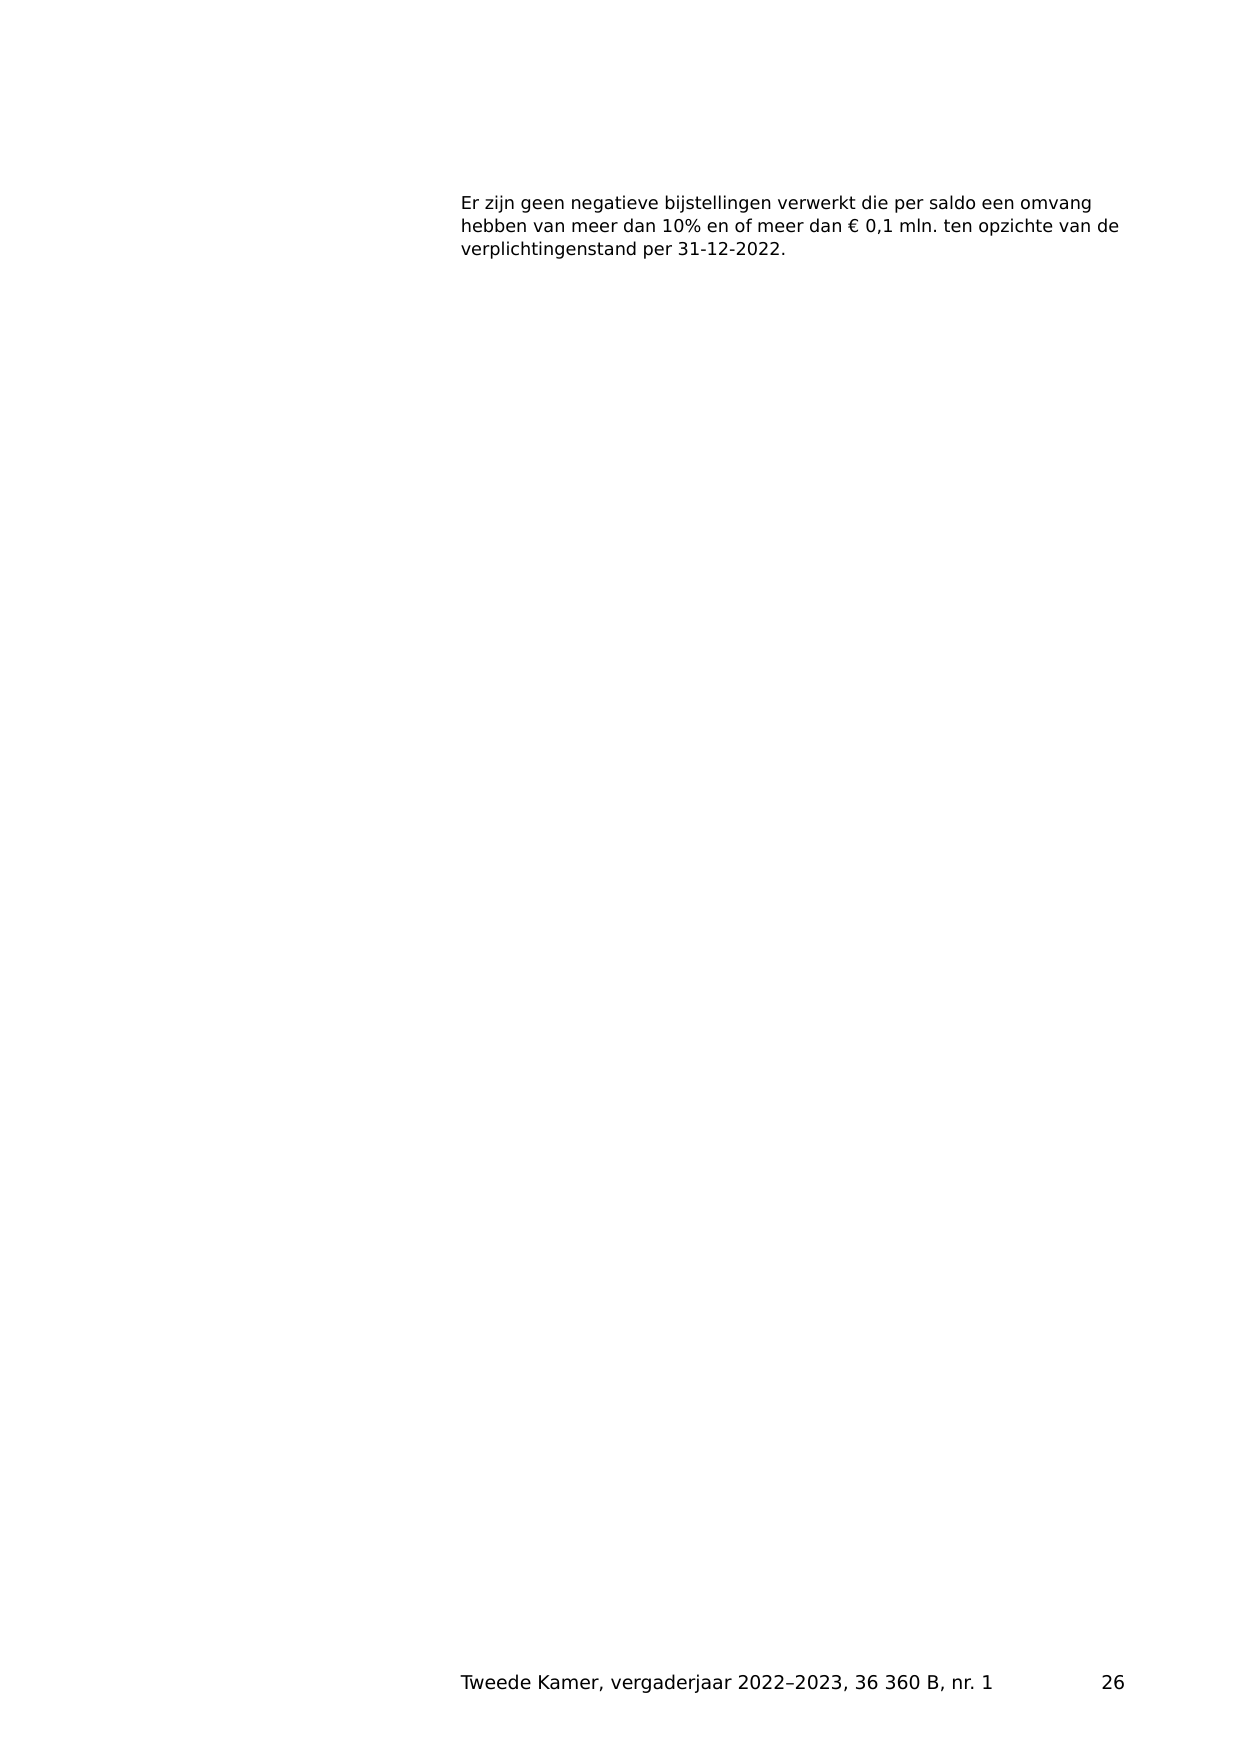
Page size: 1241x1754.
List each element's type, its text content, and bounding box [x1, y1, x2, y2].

text Er zijn geen negatieve bijstellingen verwerkt die per saldo een omvang hebben van meer dan 10% en of meer dan € 0,1 mln. ten opzichte van de verplichtingenstand per 31-12-2022. [461, 191, 1125, 259]
